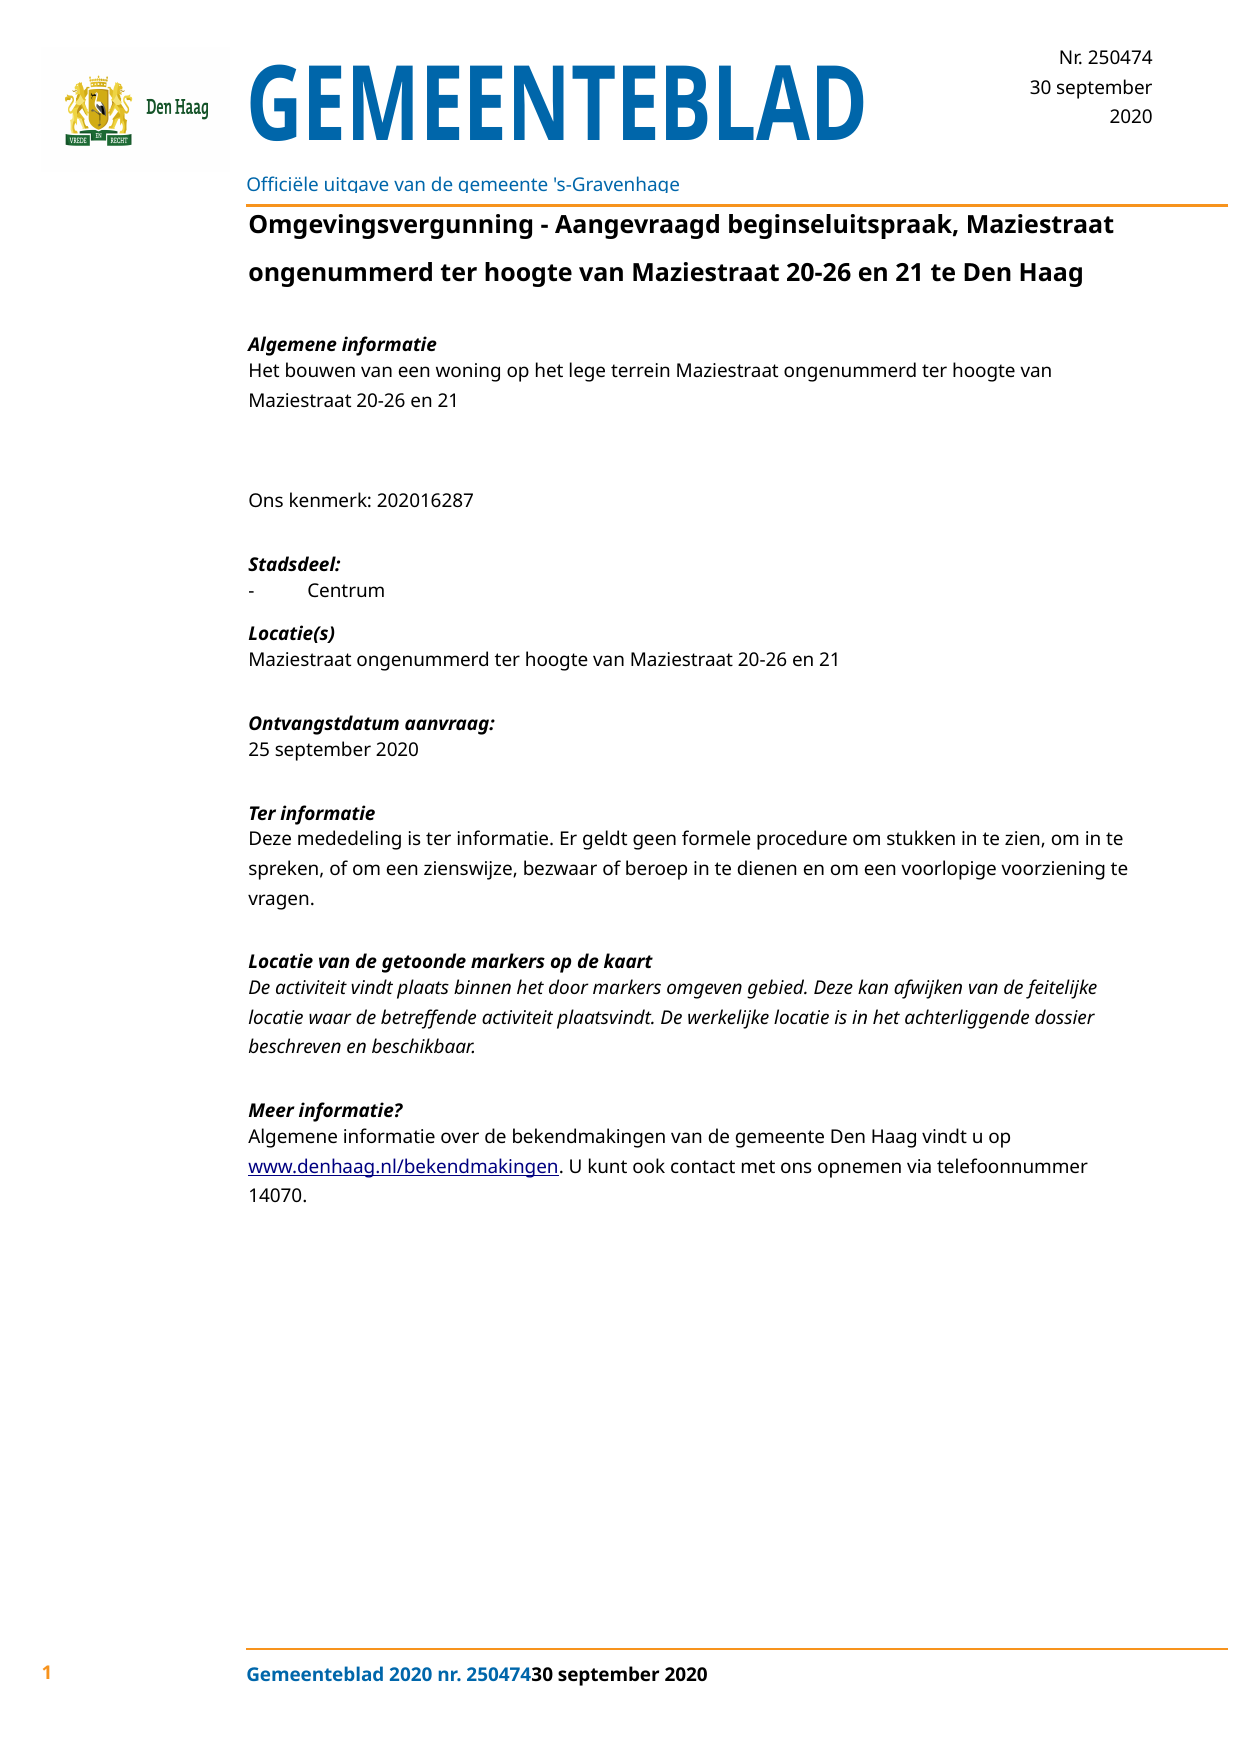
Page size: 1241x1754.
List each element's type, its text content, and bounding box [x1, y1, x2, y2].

text Ons kenmerk: 202016287 [248, 488, 1152, 513]
text Algemene informatie over de bekendmakingen van de gemeente Den Haag vindt u op www.denhaag.nl/bekendmakingen. U kunt ook contact met ons opnemen via telefoonnummer 14070. [248, 1123, 1152, 1208]
text Deze mededeling is ter informatie. Er geldt geen formele procedure om stukken in te zien, om in te spreken, of om een zienswijze, bezwaar of beroep in te dienen en om een voorlopige voorziening te vragen. [248, 826, 1152, 910]
list Centrum [248, 577, 1152, 603]
text Ter informatie [248, 800, 1152, 826]
text Omgevingsvergunning - Aangevraagd beginseluitspraak, Maziestraat ongenummerd ter hoogte van Maziestraat 20-26 en 21 te Den Haag [248, 207, 1152, 288]
text Locatie van de getoonde markers op de kaart [248, 949, 1152, 974]
text Algemene informatie [248, 331, 1152, 357]
text Meer informatie? [248, 1097, 1152, 1123]
text Maziestraat ongenummerd ter hoogte van Maziestraat 20-26 en 21 [248, 646, 1152, 672]
text 25 september 2020 [248, 736, 1152, 762]
text De activiteit vindt plaats binnen het door markers omgeven gebied. Deze kan afwijken van de feitelijke locatie waar de betreffende activiteit plaatsvindt. De werkelijke locatie is in het achterliggende dossier beschreven en beschikbaar. [248, 974, 1152, 1059]
text Locatie(s) [248, 620, 1152, 646]
text Het bouwen van een woning op het lege terrein Maziestraat ongenummerd ter hoogte van Maziestraat 20-26 en 21 [248, 357, 1152, 412]
text Stadsdeel: [248, 552, 1152, 577]
text Ontvangstdatum aanvraag: [248, 710, 1152, 736]
picture [41, 47, 231, 172]
